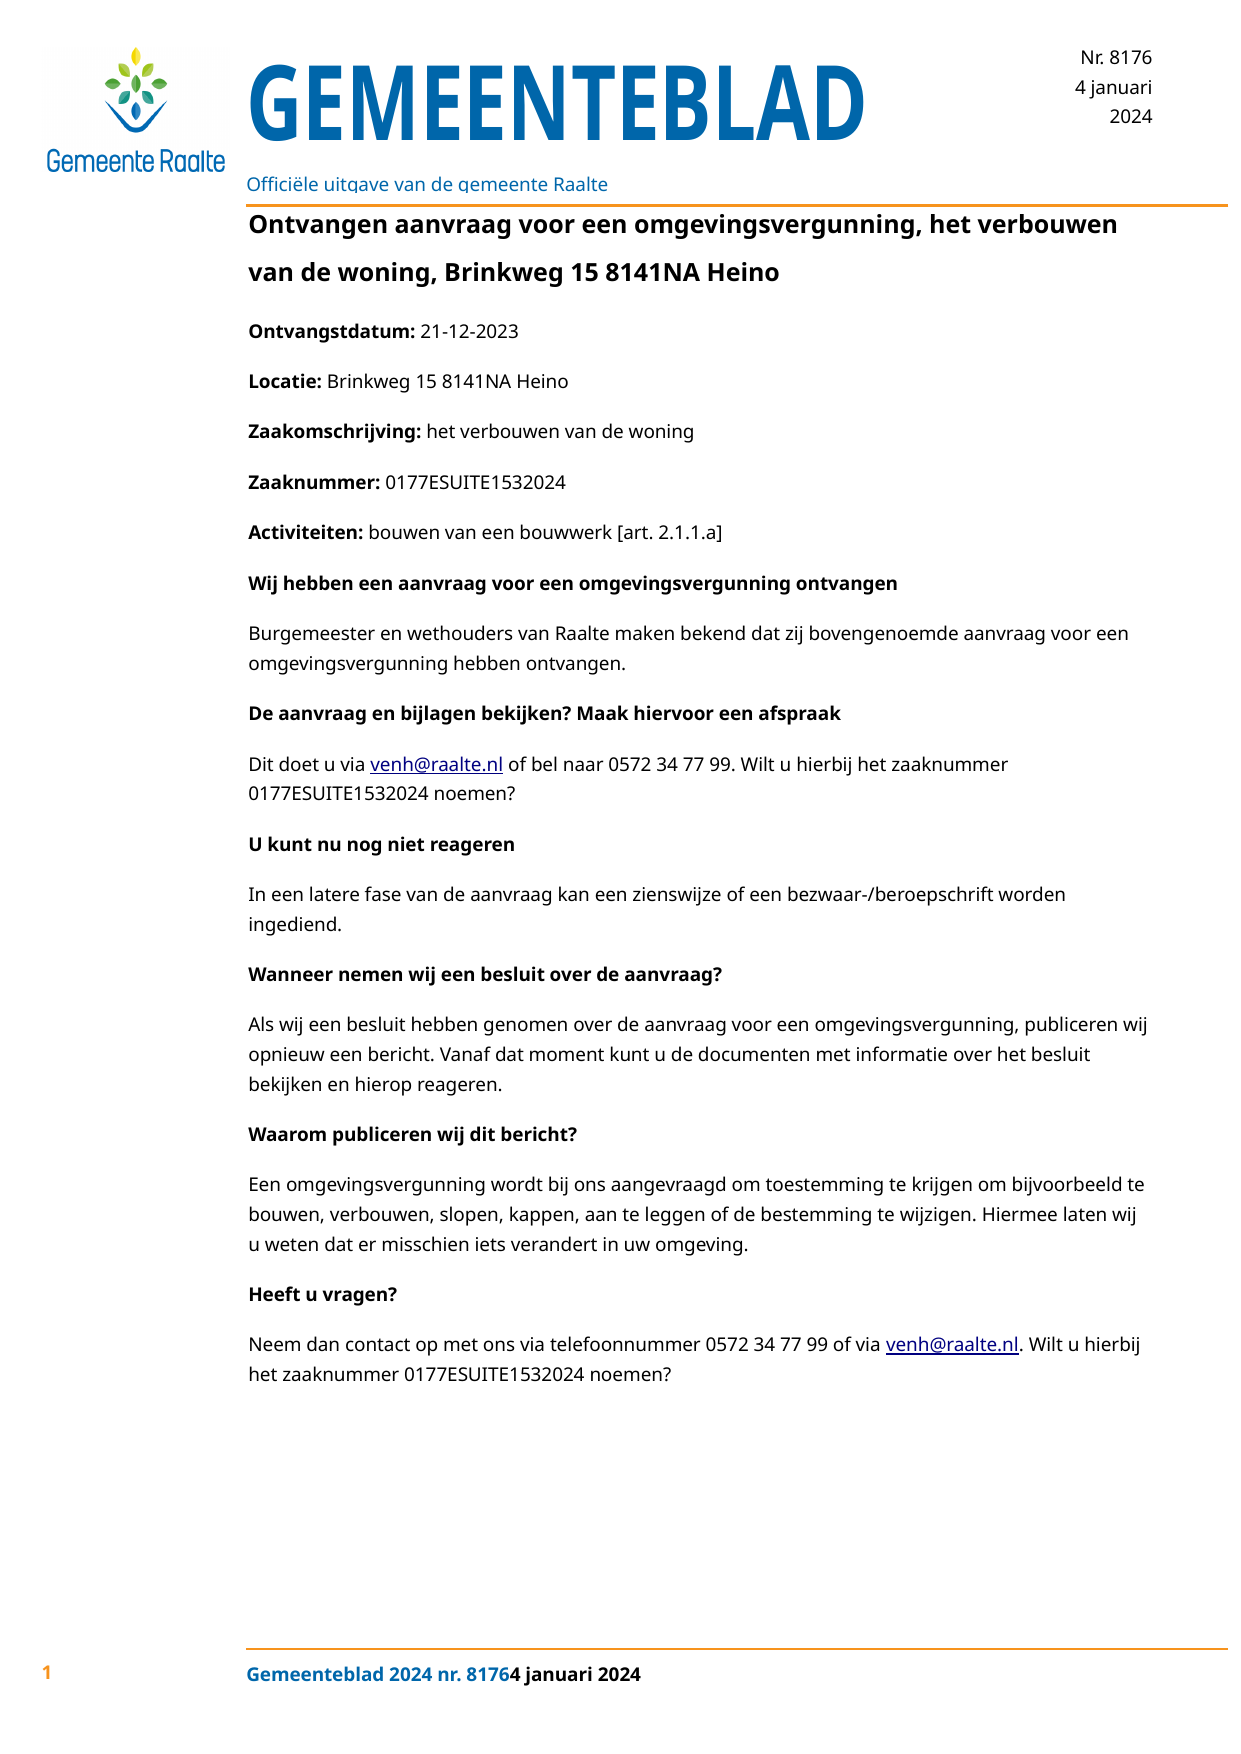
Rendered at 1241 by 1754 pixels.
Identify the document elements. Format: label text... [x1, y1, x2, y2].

text Zaaknummer: 0177ESUITE1532024 [248, 469, 1152, 495]
text Wij hebben een aanvraag voor een omgevingsvergunning ontvangen [248, 570, 1152, 596]
text Wanneer nemen wij een besluit over de aanvraag? [248, 961, 1152, 987]
text Ontvangstdatum: 21-12-2023 [248, 318, 1152, 344]
text Dit doet u via venh@raalte.nl of bel naar 0572 34 77 99. Wilt u hierbij het zaaknummer 0177ESUITE1532024 noemen? [248, 751, 1152, 806]
text U kunt nu nog niet reageren [248, 831, 1152, 857]
text Zaakomschrijving: het verbouwen van de woning [248, 419, 1152, 444]
text Locatie: Brinkweg 15 8141NA Heino [248, 368, 1152, 394]
text In een latere fase van de aanvraag kan een zienswijze of een bezwaar-/beroepschrift worden ingediend. [248, 881, 1152, 937]
text Ontvangen aanvraag voor een omgevingsvergunning, het verbouwen van de woning, Brinkweg 15 8141NA Heino [248, 207, 1152, 288]
text De aanvraag en bijlagen bekijken? Maak hiervoor een afspraak [248, 700, 1152, 726]
text Burgemeester en wethouders van Raalte maken bekend dat zij bovengenoemde aanvraag voor een omgevingsvergunning hebben ontvangen. [248, 620, 1152, 676]
text Neem dan contact op met ons via telefoonnummer 0572 34 77 99 of via venh@raalte.nl. Wilt u hierbij het zaaknummer 0177ESUITE1532024 noemen? [248, 1332, 1152, 1387]
text Heeft u vragen? [248, 1281, 1152, 1307]
text Als wij een besluit hebben genomen over de aanvraag voor een omgevingsvergunning, publiceren wij opnieuw een bericht. Vanaf dat moment kunt u de documenten met informatie over het besluit bekijken en hierop reageren. [248, 1012, 1152, 1097]
text Een omgevingsvergunning wordt bij ons aangevraagd om toestemming te krijgen om bijvoorbeeld te bouwen, verbouwen, slopen, kappen, aan te leggen of de bestemming te wijzigen. Hiermee laten wij u weten dat er misschien iets verandert in uw omgeving. [248, 1172, 1152, 1257]
text Activiteiten: bouwen van een bouwwerk [art. 2.1.1.a] [248, 519, 1152, 545]
text Waarom publiceren wij dit bericht? [248, 1121, 1152, 1147]
picture [41, 47, 231, 172]
